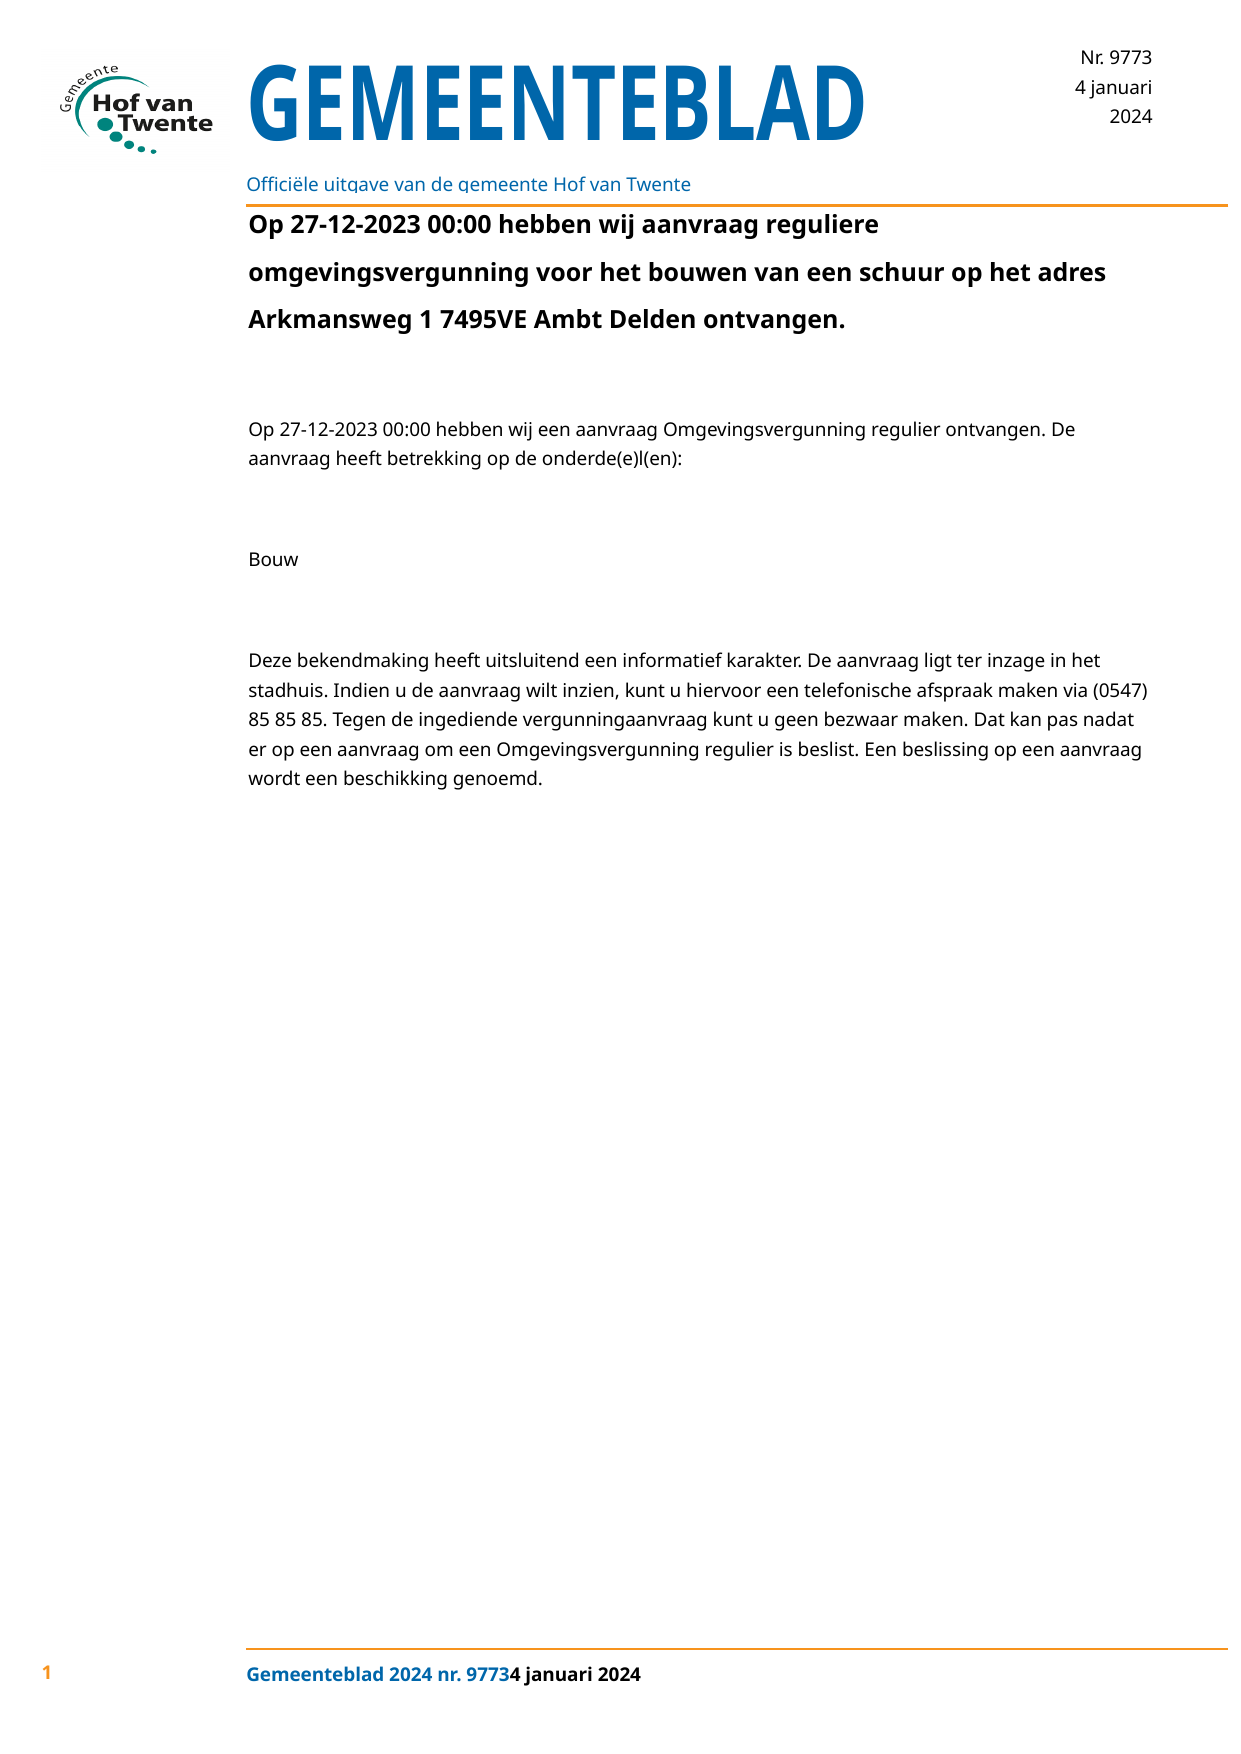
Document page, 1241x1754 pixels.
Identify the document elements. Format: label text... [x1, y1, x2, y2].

text Deze bekendmaking heeft uitsluitend een informatief karakter. De aanvraag ligt ter inzage in het stadhuis. Indien u de aanvraag wilt inzien, kunt u hiervoor een telefonische afspraak maken via (0547) 85 85 85. Tegen de ingediende vergunningaanvraag kunt u geen bezwaar maken. Dat kan pas nadat er op een aanvraag om een Omgevingsvergunning regulier is beslist. Een beslissing op een aanvraag wordt een beschikking genoemd. [248, 647, 1152, 791]
text Op 27-12-2023 00:00 hebben wij aanvraag reguliere omgevingsvergunning voor het bouwen van een schuur op het adres Arkmansweg 1 7495VE Ambt Delden ontvangen. [248, 207, 1152, 336]
text Bouw [248, 546, 1152, 572]
picture [41, 47, 231, 172]
text Op 27-12-2023 00:00 hebben wij een aanvraag Omgevingsvergunning regulier ontvangen. De aanvraag heeft betrekking op de onderde(e)l(en): [248, 416, 1152, 471]
